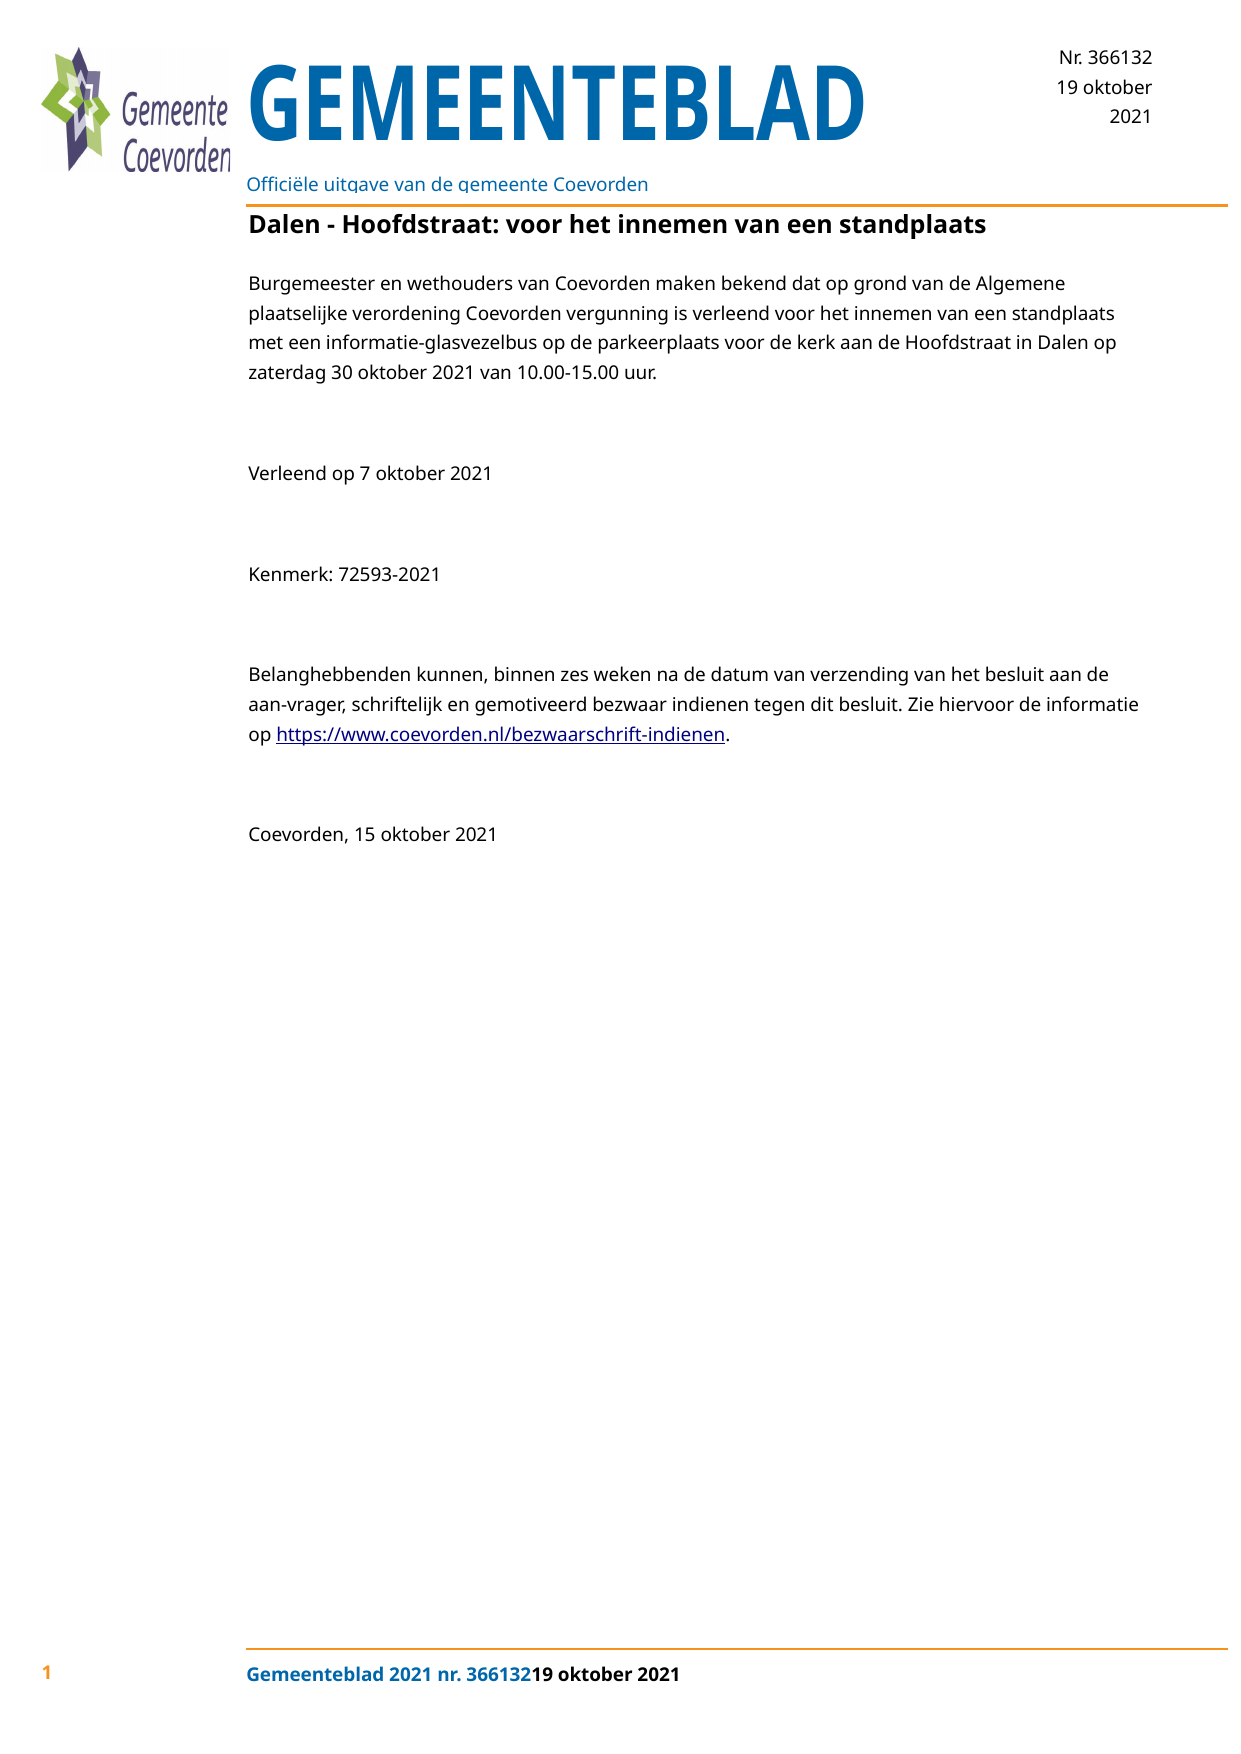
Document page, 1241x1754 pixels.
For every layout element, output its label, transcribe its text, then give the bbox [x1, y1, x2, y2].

text Belanghebbenden kunnen, binnen zes weken na de datum van verzending van het besluit aan de aan-vrager, schriftelijk en gemotiveerd bezwaar indienen tegen dit besluit. Zie hiervoor de informatie op https://www.coevorden.nl/bezwaarschrift-indienen. [248, 662, 1152, 746]
text Kenmerk: 72593-2021 [248, 561, 1152, 586]
text Coevorden, 15 oktober 2021 [248, 822, 1152, 847]
text Burgemeester en wethouders van Coevorden maken bekend dat op grond van de Algemene plaatselijke verordening Coevorden vergunning is verleend voor het innemen van een standplaats met een informatie-glasvezelbus op de parkeerplaats voor de kerk aan de Hoofdstraat in Dalen op zaterdag 30 oktober 2021 van 10.00-15.00 uur. [248, 270, 1152, 385]
text Dalen - Hoofdstraat: voor het innemen van een standplaats [248, 207, 1152, 241]
picture [41, 47, 231, 172]
text Verleend op 7 oktober 2021 [248, 460, 1152, 486]
